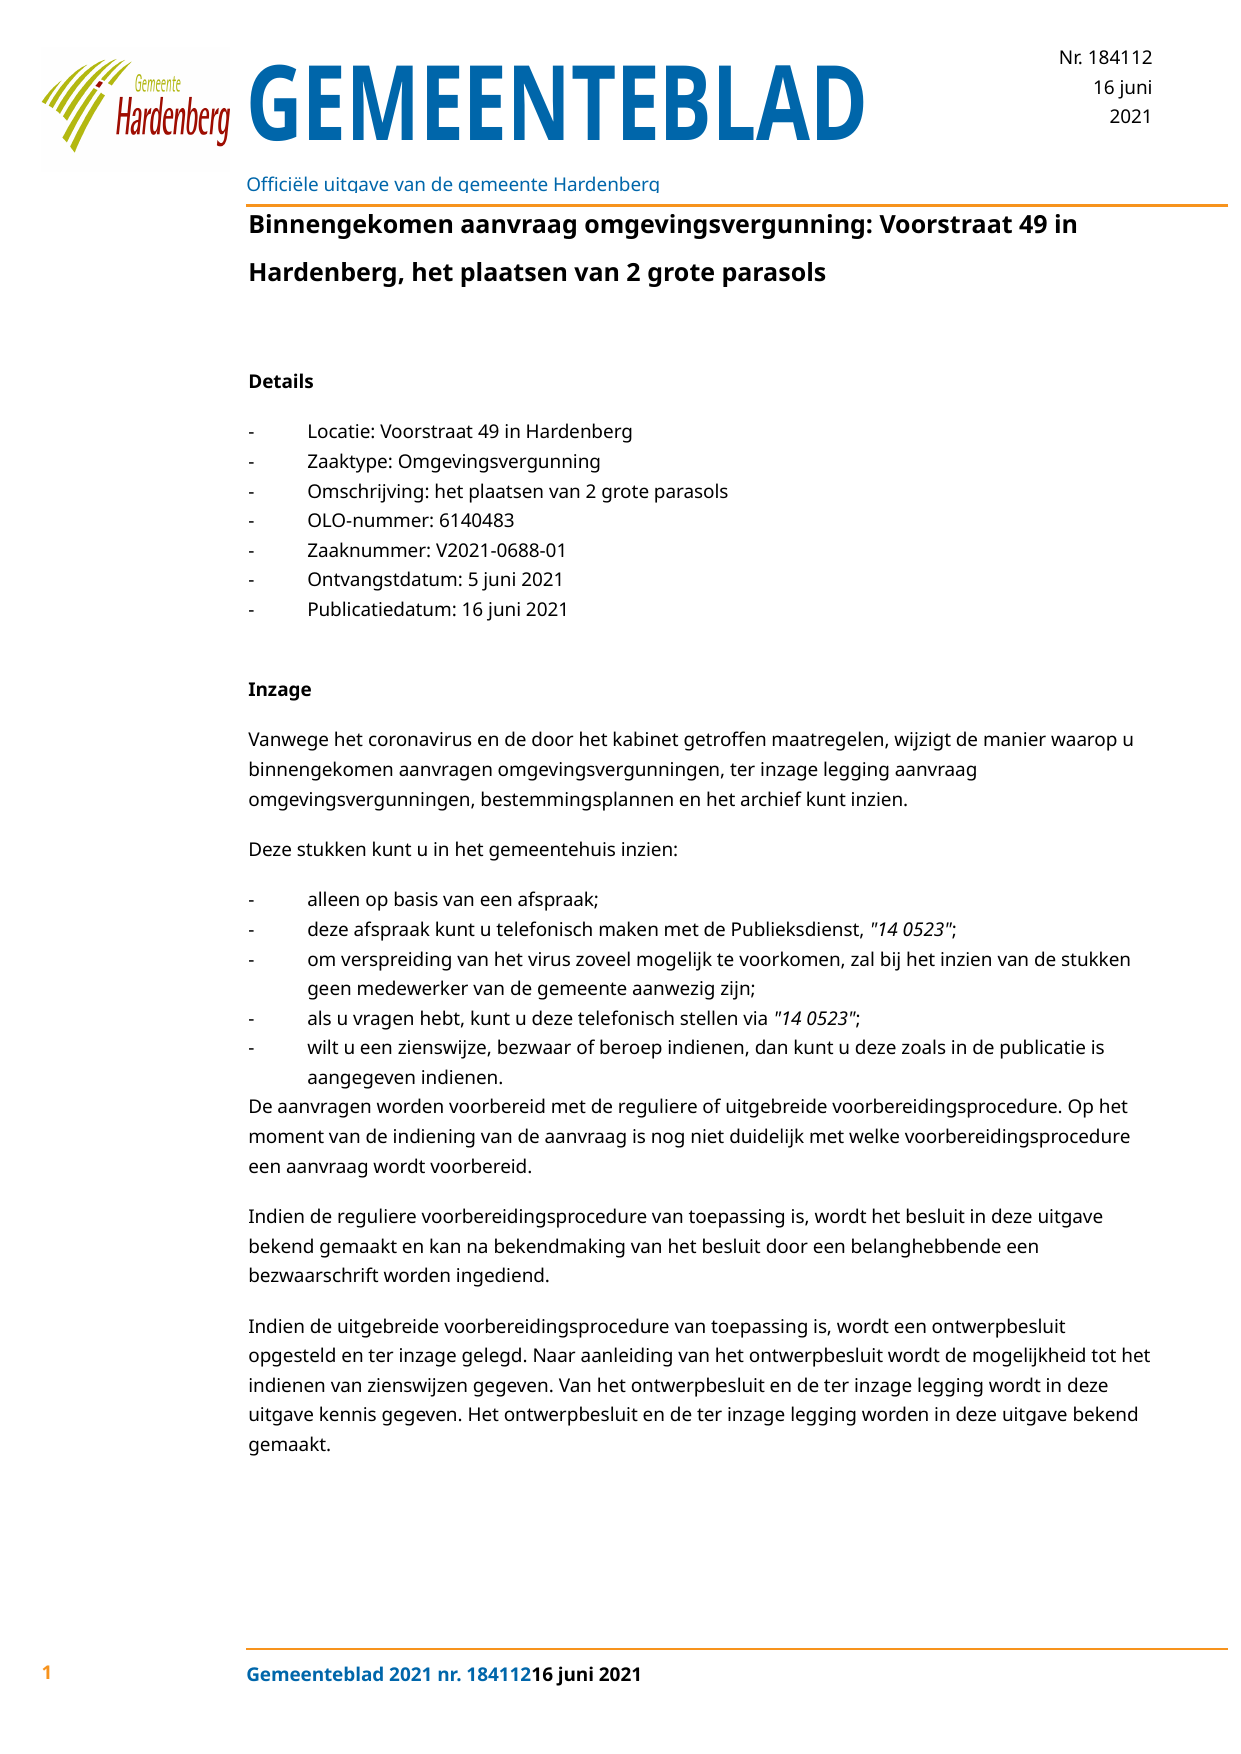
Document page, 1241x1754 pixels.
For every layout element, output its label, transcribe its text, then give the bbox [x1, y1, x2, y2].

list Ontvangstdatum: 5 juni 2021 [248, 567, 1152, 592]
text Indien de reguliere voorbereidingsprocedure van toepassing is, wordt het besluit in deze uitgave bekend gemaakt en kan na bekendmaking van het besluit door een belanghebbende een bezwaarschrift worden ingediend. [248, 1203, 1152, 1288]
text Deze stukken kunt u in het gemeentehuis inzien: [248, 836, 1152, 862]
text Details [248, 368, 1152, 394]
list Locatie: Voorstraat 49 in Hardenberg [248, 419, 1152, 444]
text Vanwege het coronavirus en de door het kabinet getroffen maatregelen, wijzigt de manier waarop u binnengekomen aanvragen omgevingsvergunningen, ter inzage legging aanvraag omgevingsvergunningen, bestemmingsplannen en het archief kunt inzien. [248, 727, 1152, 812]
list deze afspraak kunt u telefonisch maken met de Publieksdienst, "14 0523"; [248, 916, 1152, 942]
text Indien de uitgebreide voorbereidingsprocedure van toepassing is, wordt een ontwerpbesluit opgesteld en ter inzage gelegd. Naar aanleiding van het ontwerpbesluit wordt de mogelijkheid tot het indienen van zienswijzen gegeven. Van het ontwerpbesluit en de ter inzage legging wordt in deze uitgave kennis gegeven. Het ontwerpbesluit en de ter inzage legging worden in deze uitgave bekend gemaakt. [248, 1313, 1152, 1457]
list Publicatiedatum: 16 juni 2021 [248, 596, 1152, 622]
text De aanvragen worden voorbereid met de reguliere of uitgebreide voorbereidingsprocedure. Op het moment van de indiening van de aanvraag is nog niet duidelijk met welke voorbereidingsprocedure een aanvraag wordt voorbereid. [248, 1094, 1152, 1179]
text Binnengekomen aanvraag omgevingsvergunning: Voorstraat 49 in Hardenberg, het plaatsen van 2 grote parasols [248, 207, 1152, 288]
list Zaaknummer: V2021-0688-01 [248, 537, 1152, 563]
list als u vragen hebt, kunt u deze telefonisch stellen via "14 0523"; [248, 1005, 1152, 1031]
picture [41, 47, 231, 172]
list Omschrijving: het plaatsen van 2 grote parasols [248, 478, 1152, 504]
text Inzage [248, 676, 1152, 702]
list OLO-nummer: 6140483 [248, 507, 1152, 533]
list wilt u een zienswijze, bezwaar of beroep indienen, dan kunt u deze zoals in de publicatie is aangegeven indienen. [248, 1034, 1152, 1090]
list om verspreiding van het virus zoveel mogelijk te voorkomen, zal bij het inzien van de stukken geen medewerker van de gemeente aanwezig zijn; [248, 946, 1152, 1001]
list alleen op basis van een afspraak; [248, 887, 1152, 912]
list Zaaktype: Omgevingsvergunning [248, 448, 1152, 474]
